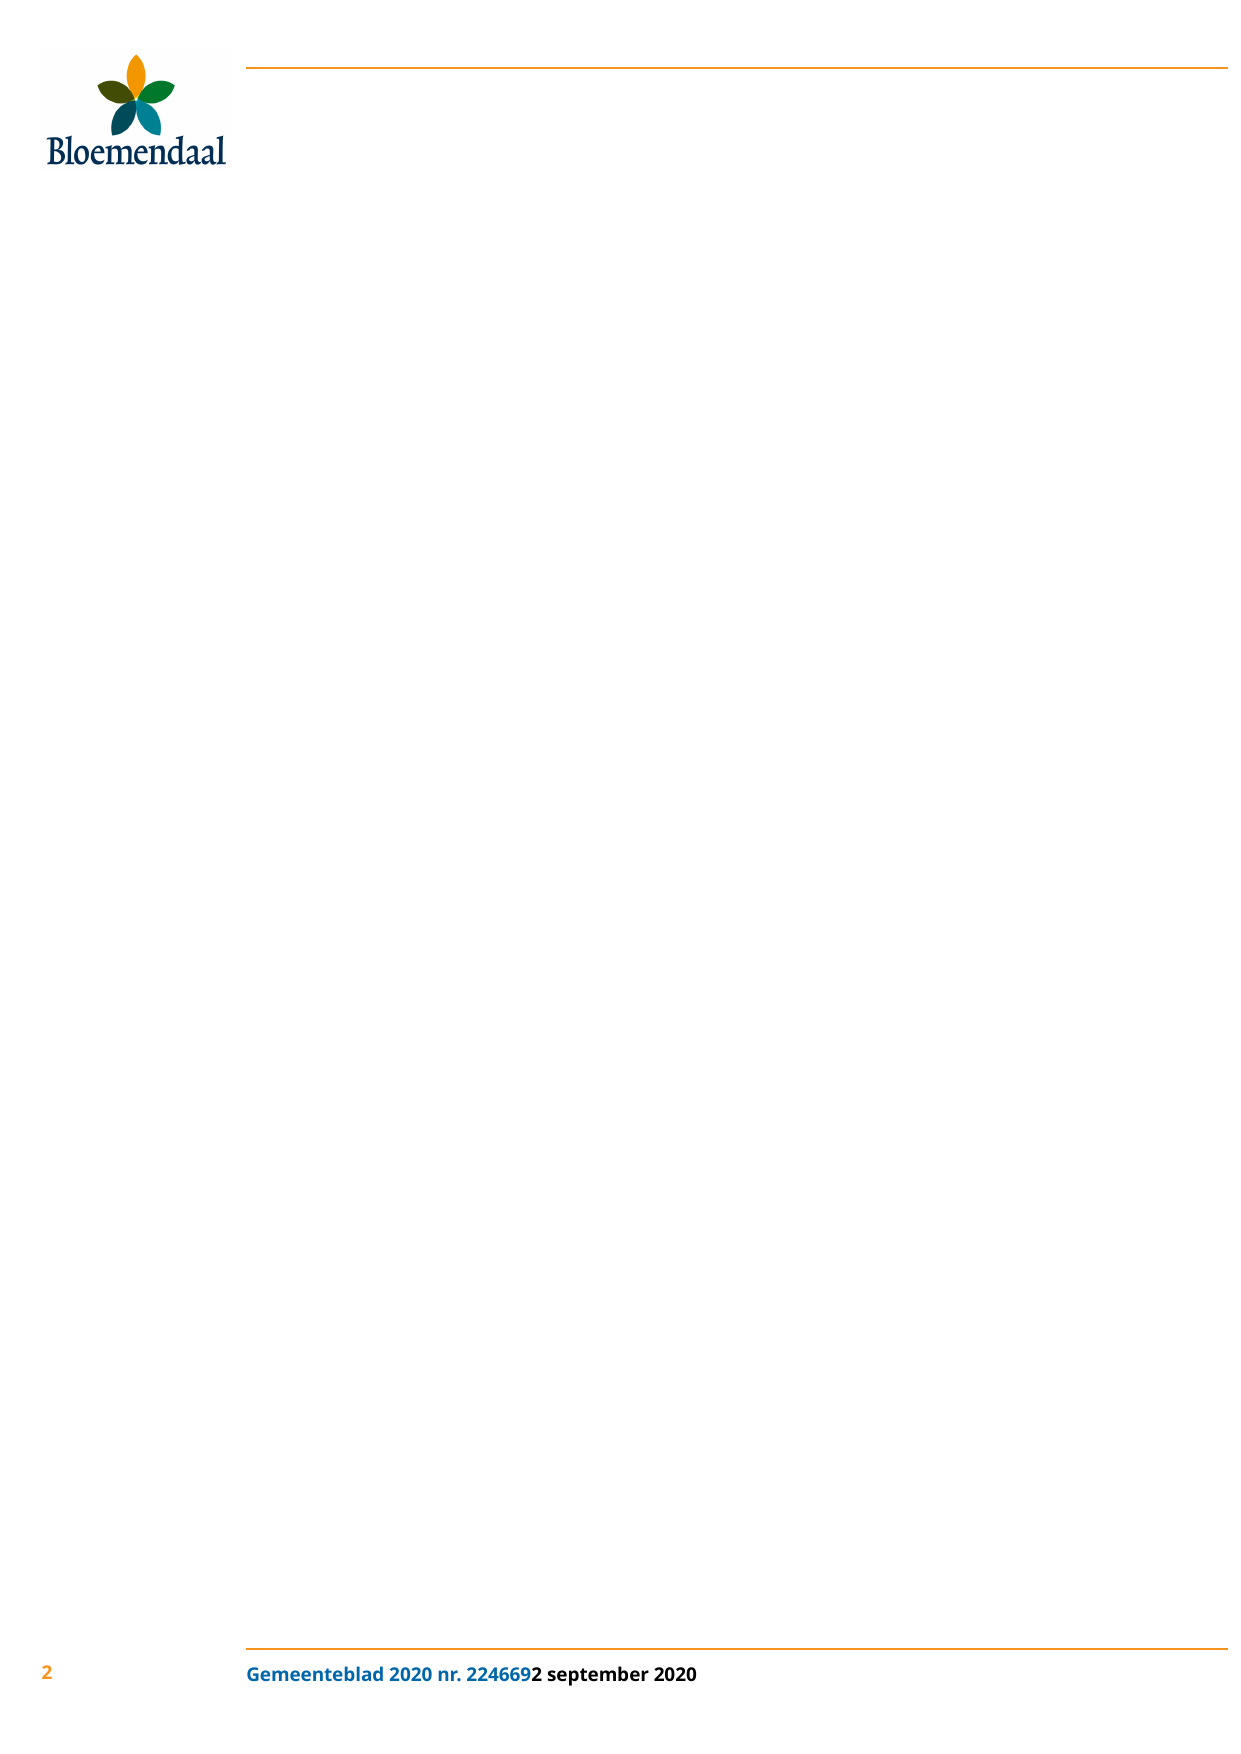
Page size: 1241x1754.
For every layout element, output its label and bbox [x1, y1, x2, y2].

picture [41, 47, 231, 172]
